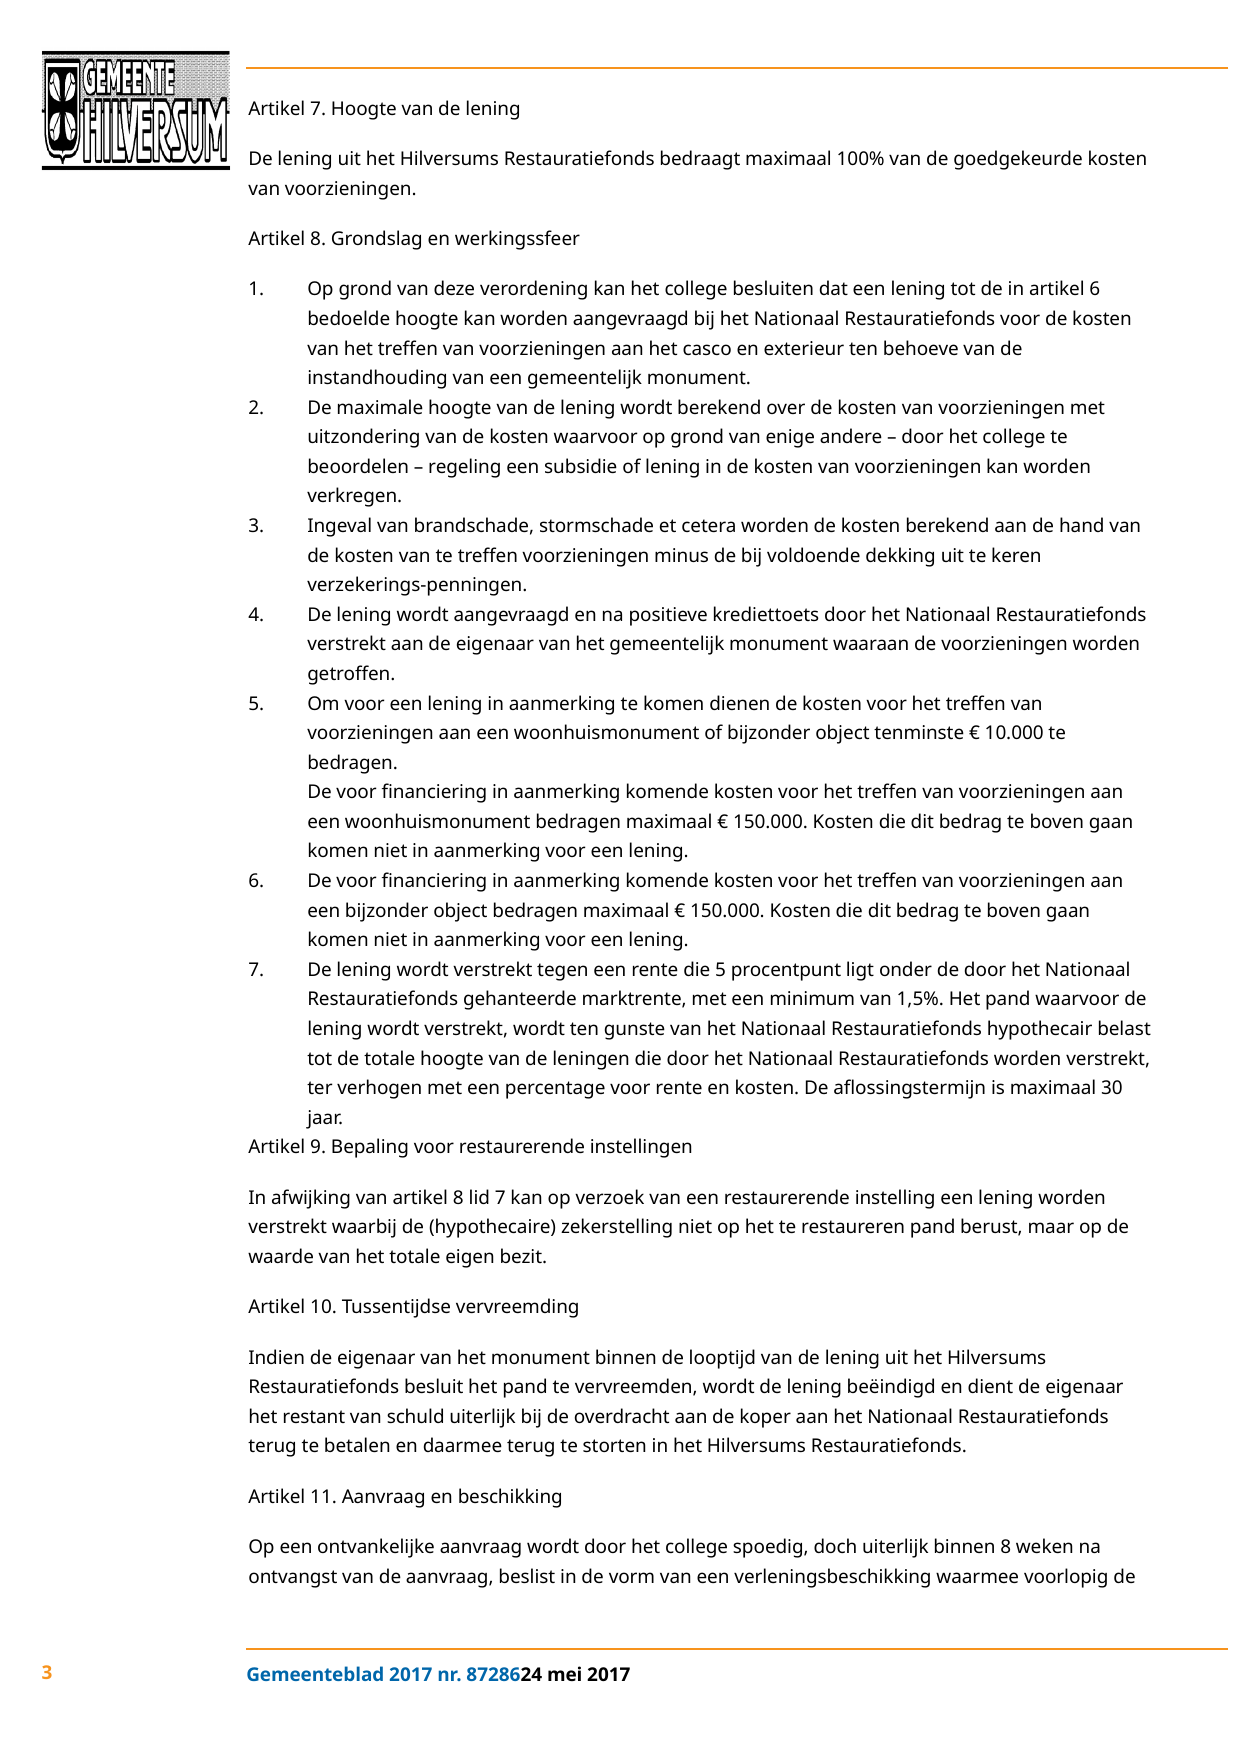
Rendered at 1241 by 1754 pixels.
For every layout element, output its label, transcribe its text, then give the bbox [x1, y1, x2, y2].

list Ingeval van brandschade, stormschade et cetera worden de kosten berekend aan de hand van de kosten van te treffen voorzieningen minus de bij voldoende dekking uit te keren verzekerings-penningen. [248, 512, 1152, 597]
text Artikel 11. Aanvraag en beschikking [248, 1483, 1152, 1509]
list De lening wordt aangevraagd en na positieve krediettoets door het Nationaal Restauratiefonds verstrekt aan de eigenaar van het gemeentelijk monument waaraan de voorzieningen worden getroffen. [248, 601, 1152, 686]
list De voor financiering in aanmerking komende kosten voor het treffen van voorzieningen aan een woonhuismonument bedragen maximaal € 150.000. Kosten die dit bedrag te boven gaan komen niet in aanmerking voor een lening. [248, 778, 1152, 863]
list De lening wordt verstrekt tegen een rente die 5 procentpunt ligt onder de door het Nationaal Restauratiefonds gehanteerde marktrente, met een minimum van 1,5%. Het pand waarvoor de lening wordt verstrekt, wordt ten gunste van het Nationaal Restauratiefonds hypothecair belast tot de totale hoogte van de leningen die door het Nationaal Restauratiefonds worden verstrekt, ter verhogen met een percentage voor rente en kosten. De aflossingstermijn is maximaal 30 jaar. [248, 956, 1152, 1130]
list Op grond van deze verordening kan het college besluiten dat een lening tot de in artikel 6 bedoelde hoogte kan worden aangevraagd bij het Nationaal Restauratiefonds voor de kosten van het treffen van voorzieningen aan het casco en exterieur ten behoeve van de instandhouding van een gemeentelijk monument. [248, 276, 1152, 390]
list Om voor een lening in aanmerking te komen dienen de kosten voor het treffen van voorzieningen aan een woonhuismonument of bijzonder object tenminste € 10.000 te bedragen. [248, 690, 1152, 775]
text Indien de eigenaar van het monument binnen de looptijd van de lening uit het Hilversums Restauratiefonds besluit het pand te vervreemden, wordt de lening beëindigd en dient de eigenaar het restant van schuld uiterlijk bij de overdracht aan de koper aan het Nationaal Restauratiefonds terug te betalen en daarmee terug te storten in het Hilversums Restauratiefonds. [248, 1344, 1152, 1458]
list De voor financiering in aanmerking komende kosten voor het treffen van voorzieningen aan een bijzonder object bedragen maximaal € 150.000. Kosten die dit bedrag te boven gaan komen niet in aanmerking voor een lening. [248, 867, 1152, 952]
list De maximale hoogte van de lening wordt berekend over de kosten van voorzieningen met uitzondering van de kosten waarvoor op grond van enige andere – door het college te beoordelen – regeling een subsidie of lening in de kosten van voorzieningen kan worden verkregen. [248, 394, 1152, 508]
text Artikel 7. Hoogte van de lening [248, 95, 1152, 121]
text De lening uit het Hilversums Restauratiefonds bedraagt maximaal 100% van de goedgekeurde kosten van voorzieningen. [248, 145, 1152, 201]
picture [41, 47, 231, 172]
text Artikel 9. Bepaling voor restaurerende instellingen [248, 1133, 1152, 1159]
text Artikel 10. Tussentijdse vervreemding [248, 1293, 1152, 1319]
text Artikel 8. Grondslag en werkingssfeer [248, 225, 1152, 251]
text Op een ontvankelijke aanvraag wordt door het college spoedig, doch uiterlijk binnen 8 weken na ontvangst van de aanvraag, beslist in de vorm van een verleningsbeschikking waarmee voorlopig de [248, 1533, 1152, 1589]
text In afwijking van artikel 8 lid 7 kan op verzoek van een restaurerende instelling een lening worden verstrekt waarbij de (hypothecaire) zekerstelling niet op het te restaureren pand berust, maar op de waarde van het totale eigen bezit. [248, 1184, 1152, 1269]
